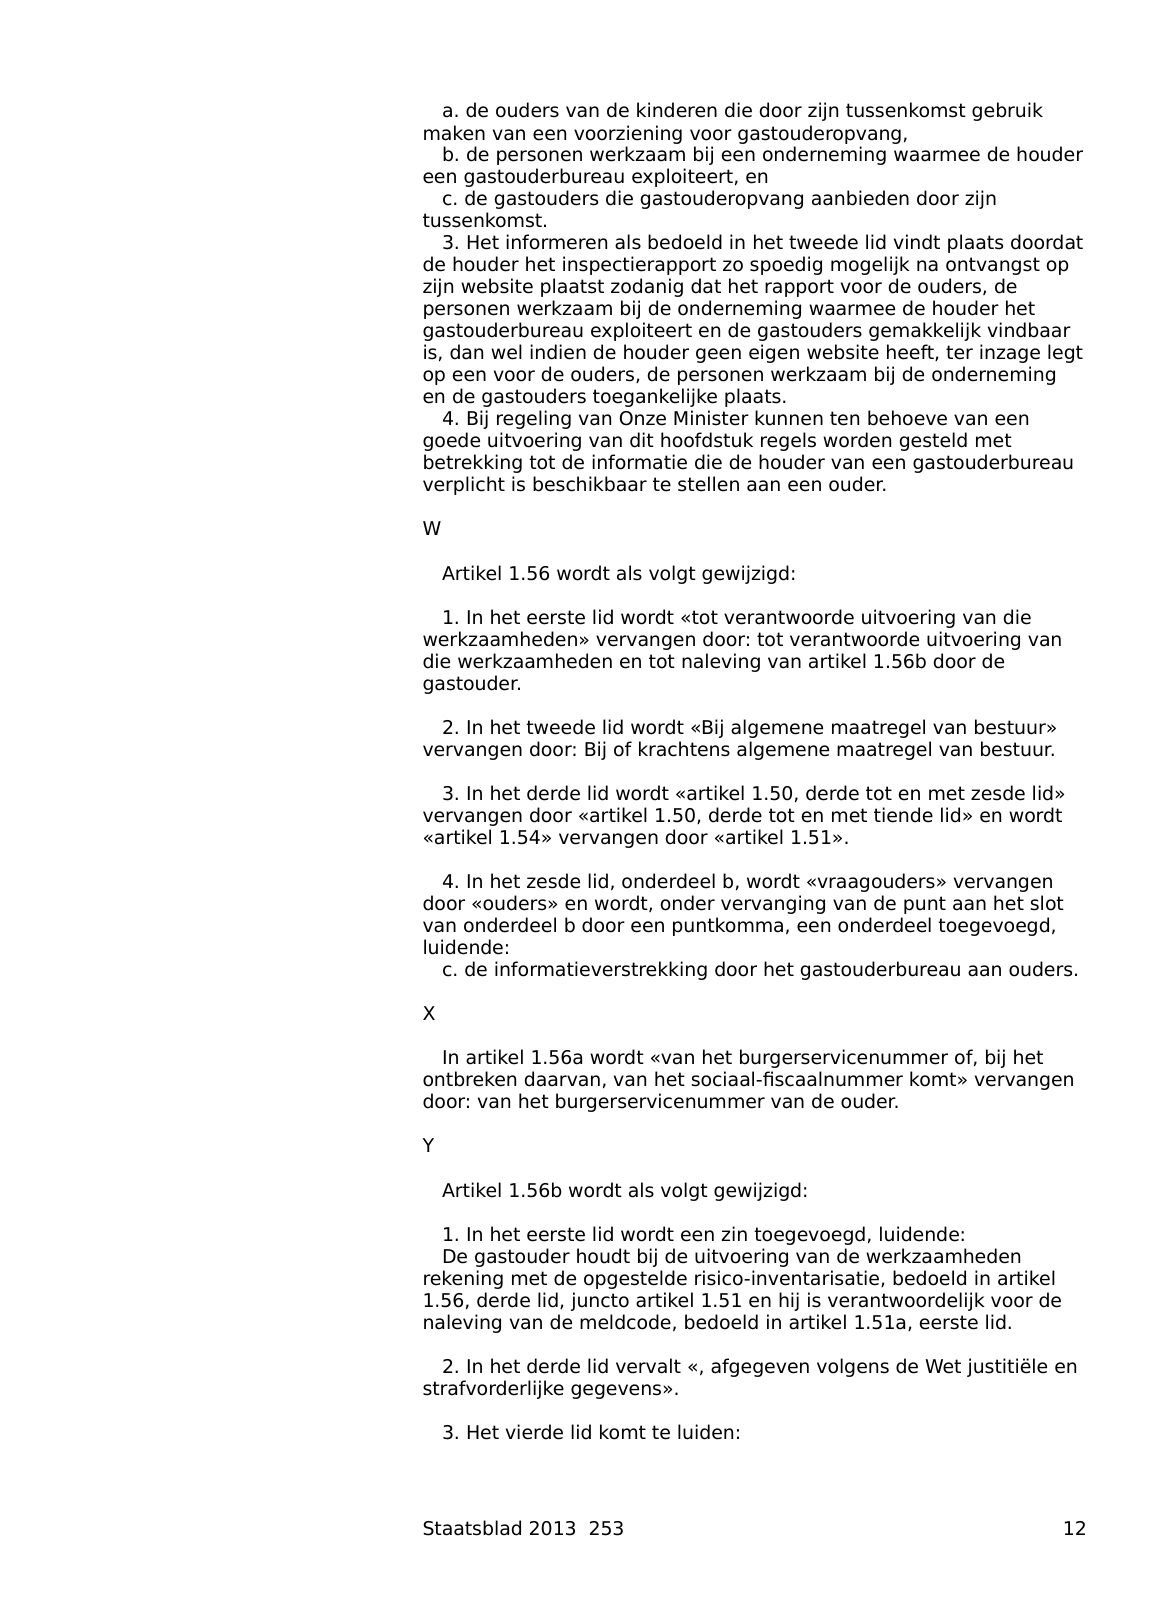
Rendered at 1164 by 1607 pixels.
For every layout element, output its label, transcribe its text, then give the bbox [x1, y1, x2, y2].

text 3. Het informeren als bedoeld in het tweede lid vindt plaats doordat de houder het inspectierapport zo spoedig mogelijk na ontvangst op zijn website plaatst zodanig dat het rapport voor de ouders, de personen werkzaam bij de onderneming waarmee de houder het gastouderbureau exploiteert en de gastouders gemakkelijk vindbaar is, dan wel indien de houder geen eigen website heeft, ter inzage legt op een voor de ouders, de personen werkzaam bij de onderneming en de gastouders toegankelijke plaats. [422, 232, 1087, 408]
text Y [422, 1135, 1087, 1157]
text De gastouder houdt bij de uitvoering van de werkzaamheden rekening met de opgestelde risico-inventarisatie, bedoeld in artikel 1.56, derde lid, juncto artikel 1.51 en hij is verantwoordelijk voor de naleving van de meldcode, bedoeld in artikel 1.51a, eerste lid. [422, 1246, 1087, 1333]
text c. de gastouders die gastouderopvang aanbieden door zijn tussenkomst. [422, 188, 1087, 232]
text c. de informatieverstrekking door het gastouderbureau aan ouders. [422, 959, 1087, 981]
text 2. In het tweede lid wordt «Bij algemene maatregel van bestuur» vervangen door: Bij of krachtens algemene maatregel van bestuur. [422, 717, 1087, 761]
text 1. In het eerste lid wordt «tot verantwoorde uitvoering van die werkzaamheden» vervangen door: tot verantwoorde uitvoering van die werkzaamheden en tot naleving van artikel 1.56b door de gastouder. [422, 607, 1087, 694]
text In artikel 1.56a wordt «van het burgerservicenummer of, bij het ontbreken daarvan, van het sociaal-fiscaalnummer komt» vervangen door: van het burgerservicenummer van de ouder. [422, 1047, 1087, 1113]
text Artikel 1.56b wordt als volgt gewijzigd: [422, 1179, 1087, 1201]
text a. de ouders van de kinderen die door zijn tussenkomst gebruik maken van een voorziening voor gastouderopvang, [422, 100, 1087, 144]
text 4. In het zesde lid, onderdeel b, wordt «vraagouders» vervangen door «ouders» en wordt, onder vervanging van de punt aan het slot van onderdeel b door een puntkomma, een onderdeel toegevoegd, luidende: [422, 871, 1087, 959]
text 2. In het derde lid vervalt «, afgegeven volgens de Wet justitiële en strafvorderlijke gegevens». [422, 1356, 1087, 1400]
text 3. In het derde lid wordt «artikel 1.50, derde tot en met zesde lid» vervangen door «artikel 1.50, derde tot en met tiende lid» en wordt «artikel 1.54» vervangen door «artikel 1.51». [422, 783, 1087, 849]
text X [422, 1003, 1087, 1025]
text Artikel 1.56 wordt als volgt gewijzigd: [422, 562, 1087, 584]
text b. de personen werkzaam bij een onderneming waarmee de houder een gastouderbureau exploiteert, en [422, 144, 1087, 188]
text 3. Het vierde lid komt te luiden: [422, 1422, 1087, 1444]
text 4. Bij regeling van Onze Minister kunnen ten behoeve van een goede uitvoering van dit hoofdstuk regels worden gesteld met betrekking tot de informatie die de houder van een gastouderbureau verplicht is beschikbaar te stellen aan een ouder. [422, 408, 1087, 496]
text W [422, 518, 1087, 540]
text 1. In het eerste lid wordt een zin toegevoegd, luidende: [422, 1224, 1087, 1246]
